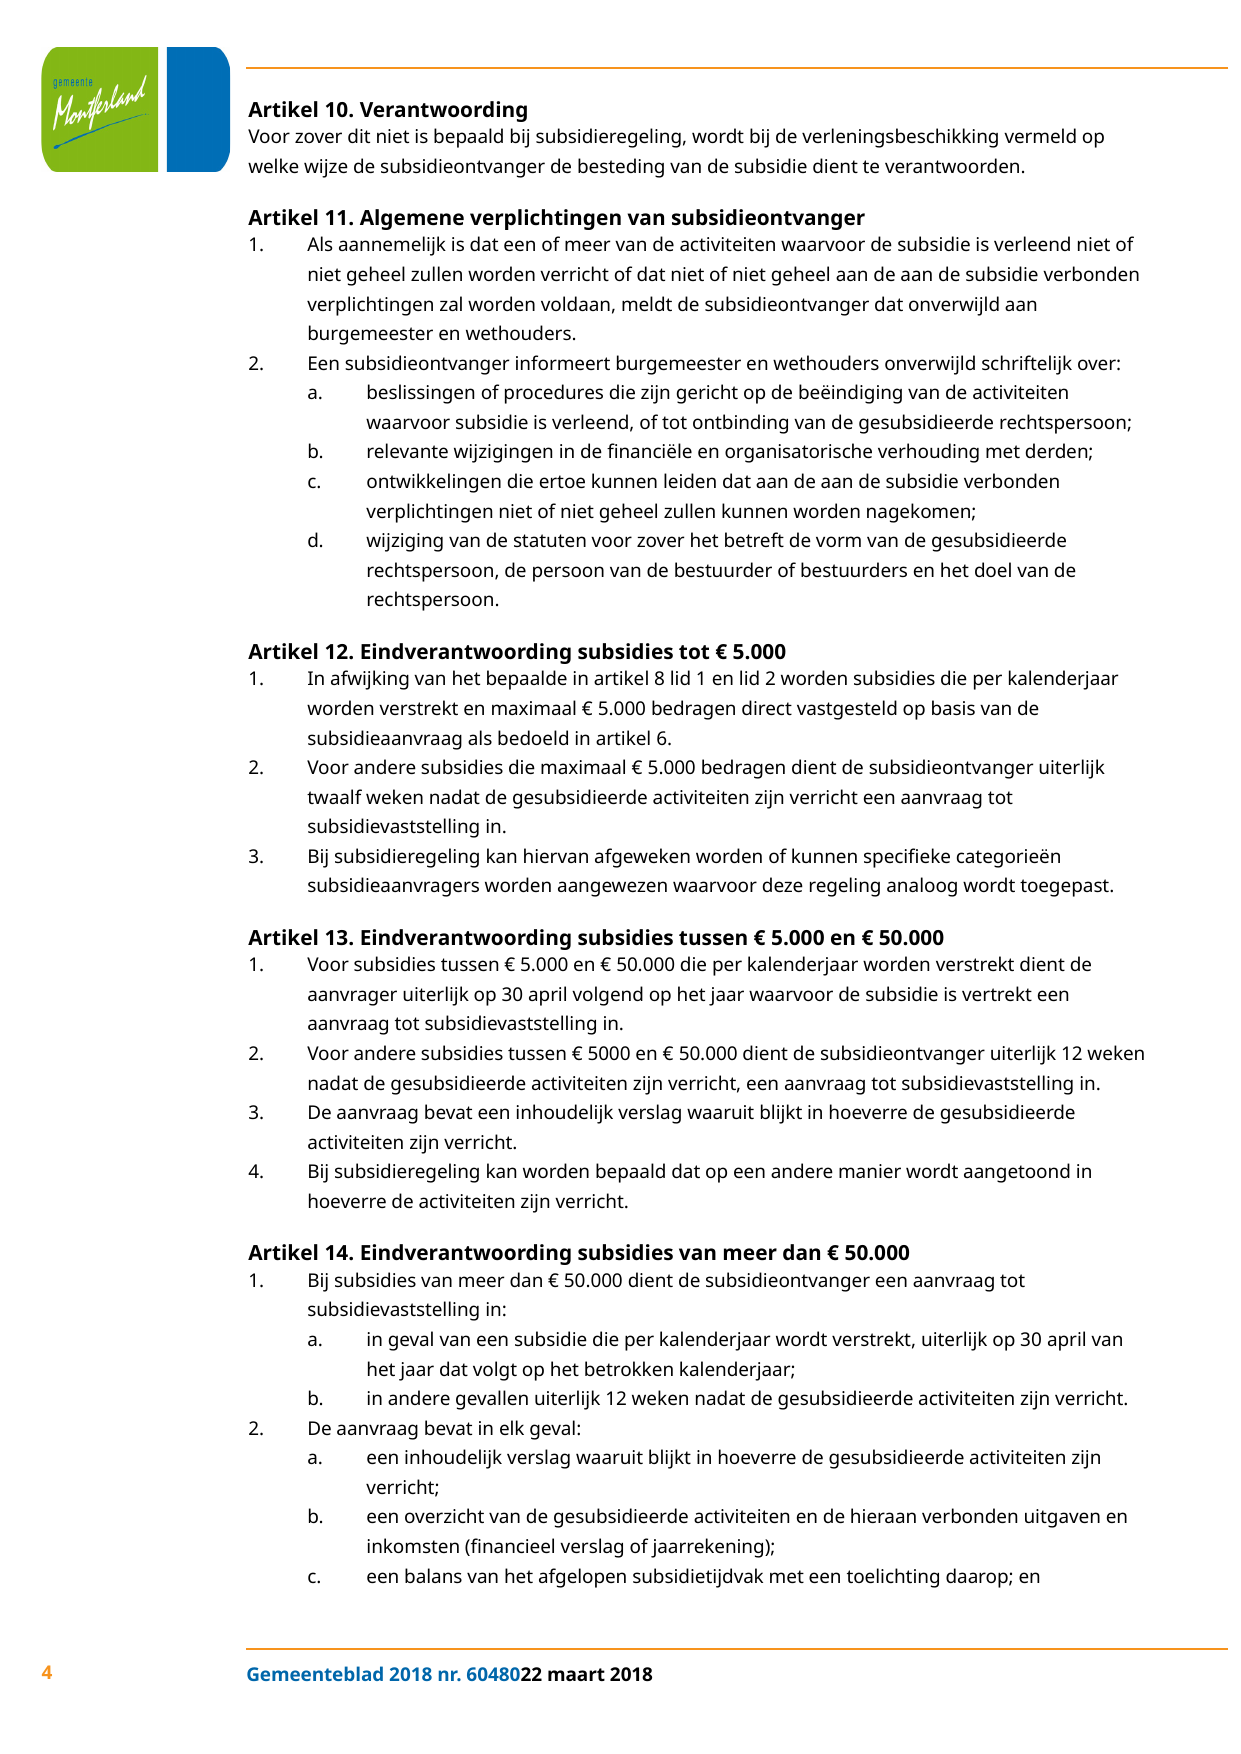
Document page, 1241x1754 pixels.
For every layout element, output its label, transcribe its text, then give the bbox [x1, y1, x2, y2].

list ontwikkelingen die ertoe kunnen leiden dat aan de aan de subsidie verbonden verplichtingen niet of niet geheel zullen kunnen worden nagekomen; [307, 468, 1152, 524]
list een overzicht van de gesubsidieerde activiteiten en de hieraan verbonden uitgaven en inkomsten (financieel verslag of jaarrekening); [307, 1504, 1152, 1559]
text Artikel 12. Eindverantwoording subsidies tot € 5.000 [248, 637, 1152, 666]
list De aanvraag bevat in elk geval: [248, 1415, 1152, 1441]
text Artikel 10. Verantwoording [248, 95, 1152, 123]
list Bij subsidieregeling kan worden bepaald dat op een andere manier wordt aangetoond in hoeverre de activiteiten zijn verricht. [248, 1158, 1152, 1214]
text Artikel 11. Algemene verplichtingen van subsidieontvanger [248, 203, 1152, 232]
list Bij subsidieregeling kan hiervan afgeweken worden of kunnen specifieke categorieën subsidieaanvragers worden aangewezen waarvoor deze regeling analoog wordt toegepast. [248, 843, 1152, 898]
picture [41, 47, 231, 172]
list De aanvraag bevat een inhoudelijk verslag waaruit blijkt in hoeverre de gesubsidieerde activiteiten zijn verricht. [248, 1099, 1152, 1155]
list beslissingen of procedures die zijn gericht op de beëindiging van de activiteiten waarvoor subsidie is verleend, of tot ontbinding van de gesubsidieerde rechtspersoon; [307, 379, 1152, 435]
text Artikel 13. Eindverantwoording subsidies tussen € 5.000 en € 50.000 [248, 923, 1152, 951]
text Voor zover dit niet is bepaald bij subsidieregeling, wordt bij de verleningsbeschikking vermeld op welke wijze de subsidieontvanger de besteding van de subsidie dient te verantwoorden. [248, 123, 1152, 178]
list Bij subsidies van meer dan € 50.000 dient de subsidieontvanger een aanvraag tot subsidievaststelling in: [248, 1267, 1152, 1322]
list in geval van een subsidie die per kalenderjaar wordt verstrekt, uiterlijk op 30 april van het jaar dat volgt op het betrokken kalenderjaar; [307, 1326, 1152, 1381]
list in andere gevallen uiterlijk 12 weken nadat de gesubsidieerde activiteiten zijn verricht. [307, 1385, 1152, 1411]
list Voor andere subsidies tussen € 5000 en € 50.000 dient de subsidieontvanger uiterlijk 12 weken nadat de gesubsidieerde activiteiten zijn verricht, een aanvraag tot subsidievaststelling in. [248, 1040, 1152, 1096]
list relevante wijzigingen in de financiële en organisatorische verhouding met derden; [307, 439, 1152, 464]
list een inhoudelijk verslag waaruit blijkt in hoeverre de gesubsidieerde activiteiten zijn verricht; [307, 1444, 1152, 1500]
list Als aannemelijk is dat een of meer van de activiteiten waarvoor de subsidie is verleend niet of niet geheel zullen worden verricht of dat niet of niet geheel aan de aan de subsidie verbonden verplichtingen zal worden voldaan, meldt de subsidieontvanger dat onverwijld aan burgemeester en wethouders. [248, 232, 1152, 346]
list In afwijking van het bepaalde in artikel 8 lid 1 en lid 2 worden subsidies die per kalenderjaar worden verstrekt en maximaal € 5.000 bedragen direct vastgesteld op basis van de subsidieaanvraag als bedoeld in artikel 6. [248, 666, 1152, 750]
list Een subsidieontvanger informeert burgemeester en wethouders onverwijld schriftelijk over: [248, 350, 1152, 376]
list Voor subsidies tussen € 5.000 en € 50.000 die per kalenderjaar worden verstrekt dient de aanvrager uiterlijk op 30 april volgend op het jaar waarvoor de subsidie is vertrekt een aanvraag tot subsidievaststelling in. [248, 951, 1152, 1036]
list een balans van het afgelopen subsidietijdvak met een toelichting daarop; en [307, 1563, 1152, 1588]
list wijziging van de statuten voor zover het betreft de vorm van de gesubsidieerde rechtspersoon, de persoon van de bestuurder of bestuurders en het doel van de rechtspersoon. [307, 527, 1152, 612]
list Voor andere subsidies die maximaal € 5.000 bedragen dient de subsidieontvanger uiterlijk twaalf weken nadat de gesubsidieerde activiteiten zijn verricht een aanvraag tot subsidievaststelling in. [248, 754, 1152, 839]
text Artikel 14. Eindverantwoording subsidies van meer dan € 50.000 [248, 1238, 1152, 1267]
